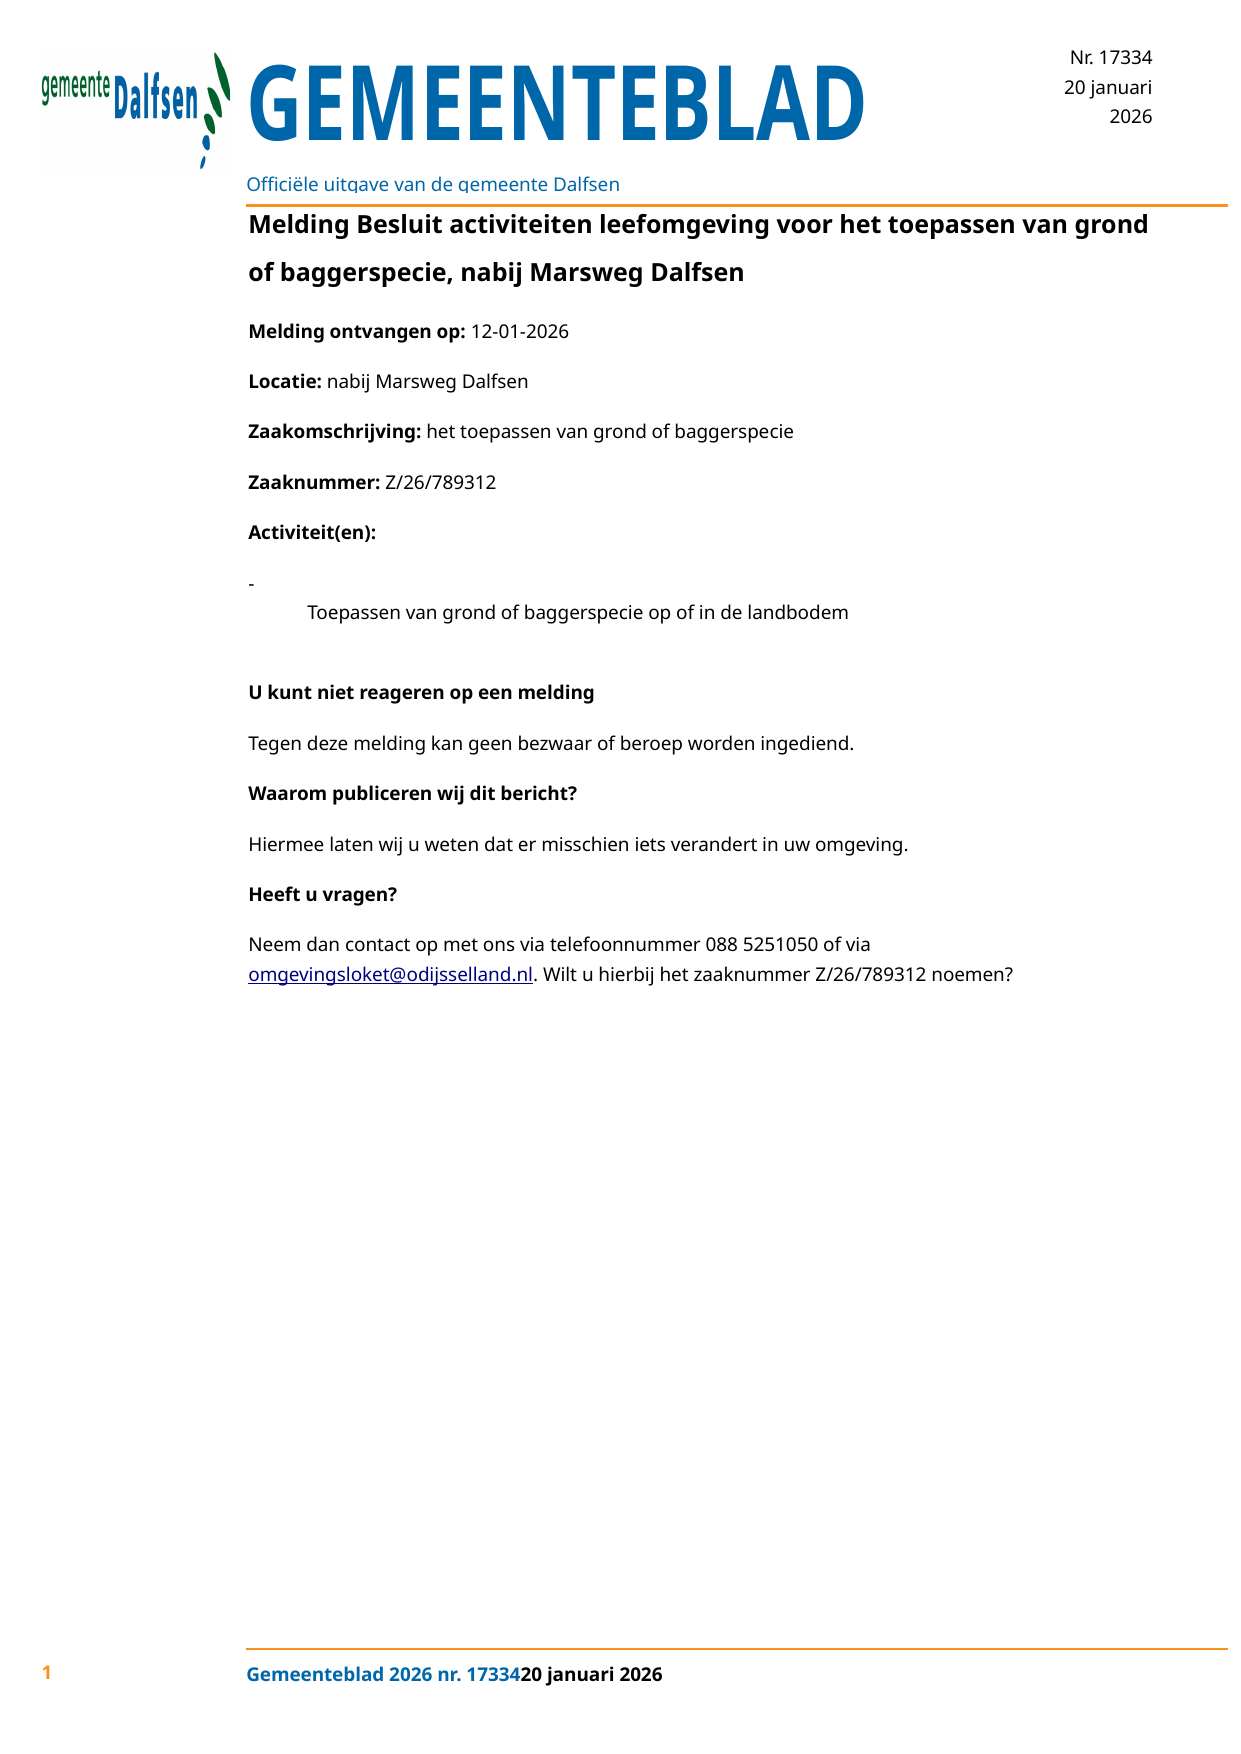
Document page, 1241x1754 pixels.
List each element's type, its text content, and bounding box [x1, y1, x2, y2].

list Toepassen van grond of baggerspecie op of in de landbodem [248, 599, 1152, 625]
text Activiteit(en): [248, 519, 1152, 545]
text Zaakomschrijving: het toepassen van grond of baggerspecie [248, 419, 1152, 444]
text Zaaknummer: Z/26/789312 [248, 469, 1152, 495]
text Melding ontvangen op: 12-01-2026 [248, 318, 1152, 344]
text Heeft u vragen? [248, 881, 1152, 907]
text Locatie: nabij Marsweg Dalfsen [248, 368, 1152, 394]
text Hiermee laten wij u weten dat er misschien iets verandert in uw omgeving. [248, 831, 1152, 857]
text Melding Besluit activiteiten leefomgeving voor het toepassen van grond of baggerspecie, nabij Marsweg Dalfsen [248, 207, 1152, 288]
picture [41, 47, 231, 172]
text Waarom publiceren wij dit bericht? [248, 780, 1152, 806]
text U kunt niet reageren op een melding [248, 679, 1152, 705]
text Neem dan contact op met ons via telefoonnummer 088 5251050 of via omgevingsloket@odijsselland.nl. Wilt u hierbij het zaaknummer Z/26/789312 noemen? [248, 932, 1152, 987]
text Tegen deze melding kan geen bezwaar of beroep worden ingediend. [248, 730, 1152, 756]
